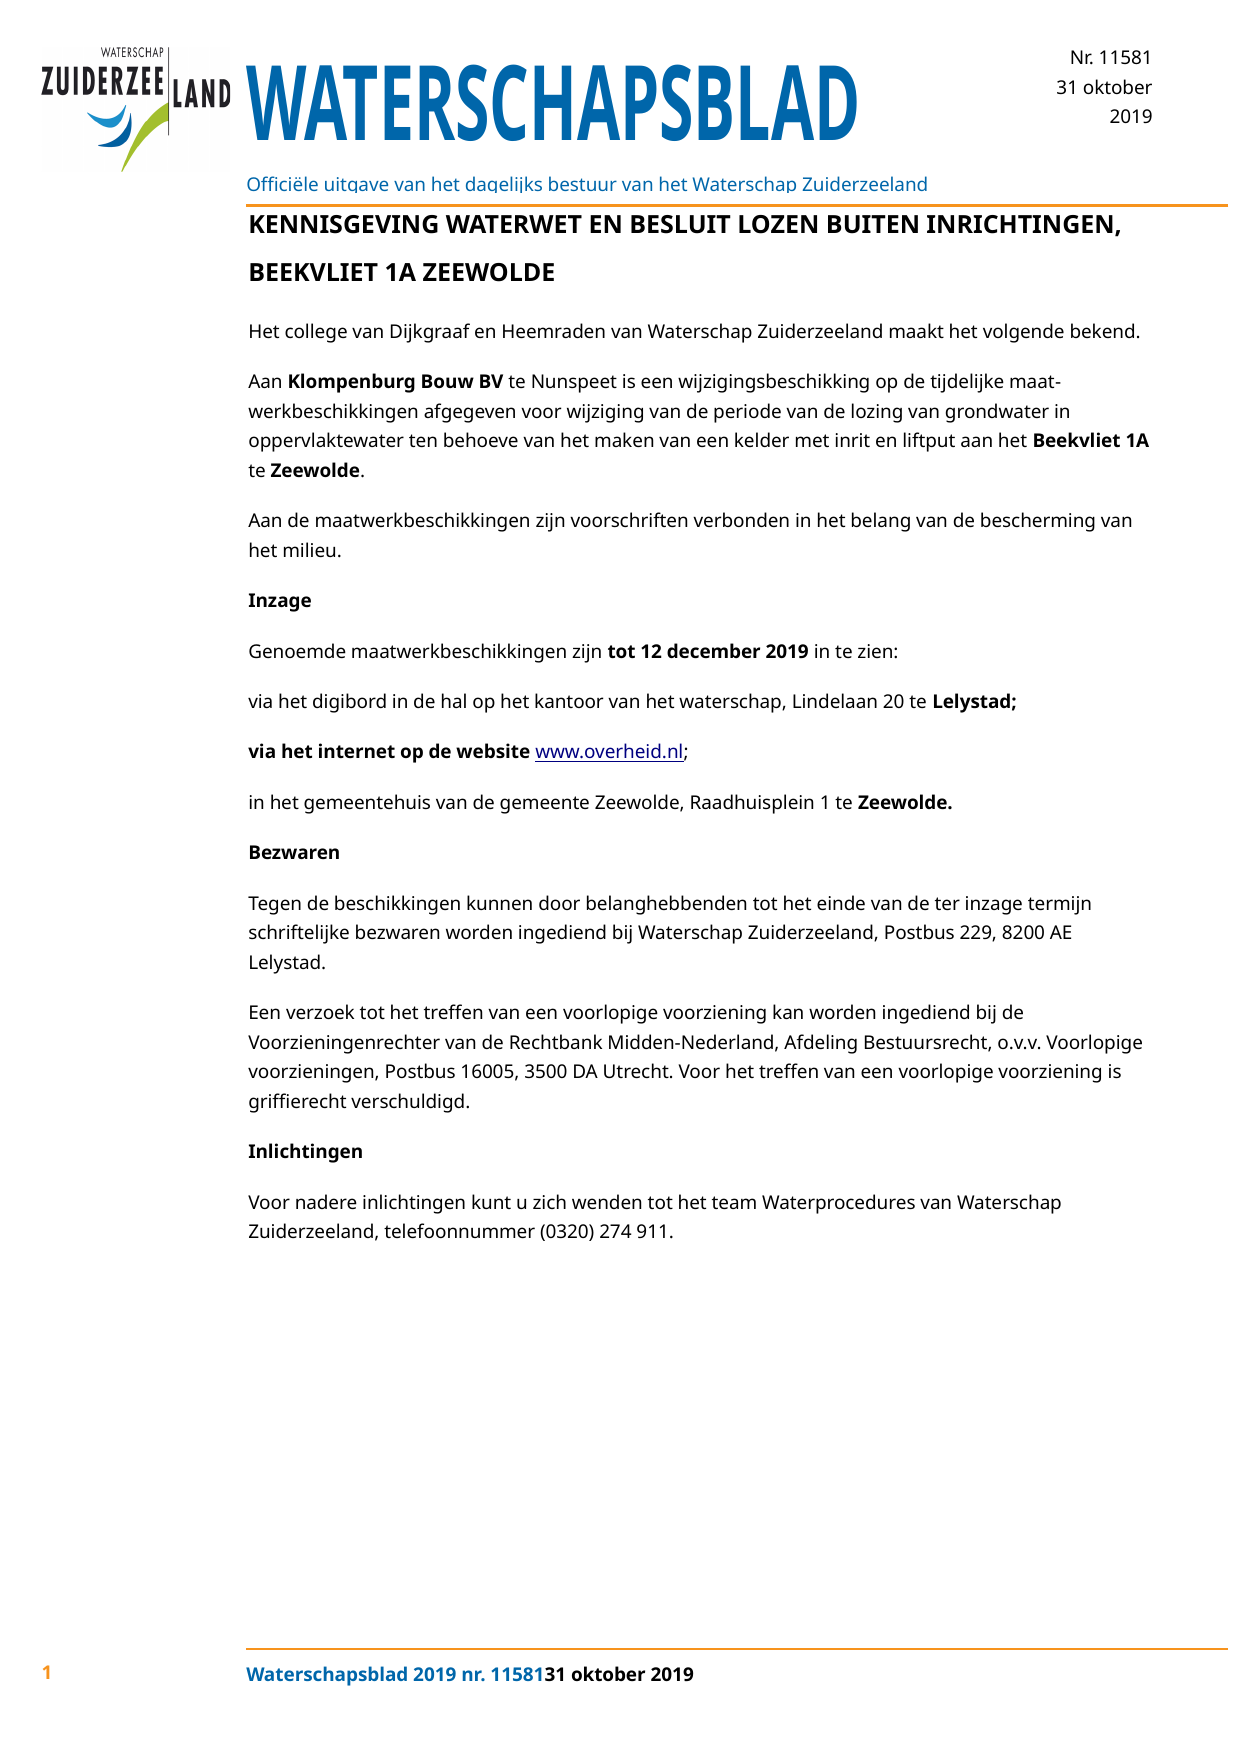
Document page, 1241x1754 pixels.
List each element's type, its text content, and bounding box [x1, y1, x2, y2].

text Een verzoek tot het treffen van een voorlopige voorziening kan worden ingediend bij de Voorzieningenrechter van de Rechtbank Midden-Nederland, Afdeling Bestuursrecht, o.v.v. Voorlopige voorzieningen, Postbus 16005, 3500 DA Utrecht. Voor het treffen van een voorlopige voorziening is griffierecht verschuldigd. [248, 999, 1152, 1114]
text via het digibord in de hal op het kantoor van het waterschap, Lindelaan 20 te Lelystad; [248, 688, 1152, 714]
picture [41, 47, 231, 172]
text Bezwaren [248, 839, 1152, 865]
text KENNISGEVING WATERWET EN BESLUIT LOZEN BUITEN INRICHTINGEN, BEEKVLIET 1A ZEEWOLDE [248, 207, 1152, 288]
text Inlichtingen [248, 1139, 1152, 1164]
text via het internet op de website www.overheid.nl; [248, 739, 1152, 764]
text Aan Klompenburg Bouw BV te Nunspeet is een wijzigingsbeschikking op de tijdelijke maat­werkbeschikkingen afgegeven voor wijziging van de periode van de lozing van grondwater in oppervlaktewater ten behoeve van het maken van een kelder met inrit en liftput aan het Beekvliet 1A te Zeewolde. [248, 368, 1152, 483]
text Voor nadere inlichtingen kunt u zich wenden tot het team Waterprocedures van Waterschap Zuiderzeeland, telefoonnummer (0320) 274 911. [248, 1189, 1152, 1244]
text Genoemde maatwerkbeschikkingen zijn tot 12 december 2019 in te zien: [248, 638, 1152, 664]
text Aan de maatwerkbeschikkingen zijn voorschriften verbonden in het belang van de bescherming van het milieu. [248, 507, 1152, 563]
text in het gemeentehuis van de gemeente Zeewolde, Raadhuisplein 1 te Zeewolde. [248, 789, 1152, 815]
text Het college van Dijkgraaf en Heemraden van Waterschap Zuiderzeeland maakt het volgende bekend. [248, 318, 1152, 344]
text Tegen de beschikkingen kunnen door belanghebbenden tot het einde van de ter inzage termijn schriftelijke bezwaren worden ingediend bij Waterschap Zuiderzeeland, Postbus 229, 8200 AE Lelystad. [248, 890, 1152, 975]
text Inzage [248, 587, 1152, 613]
